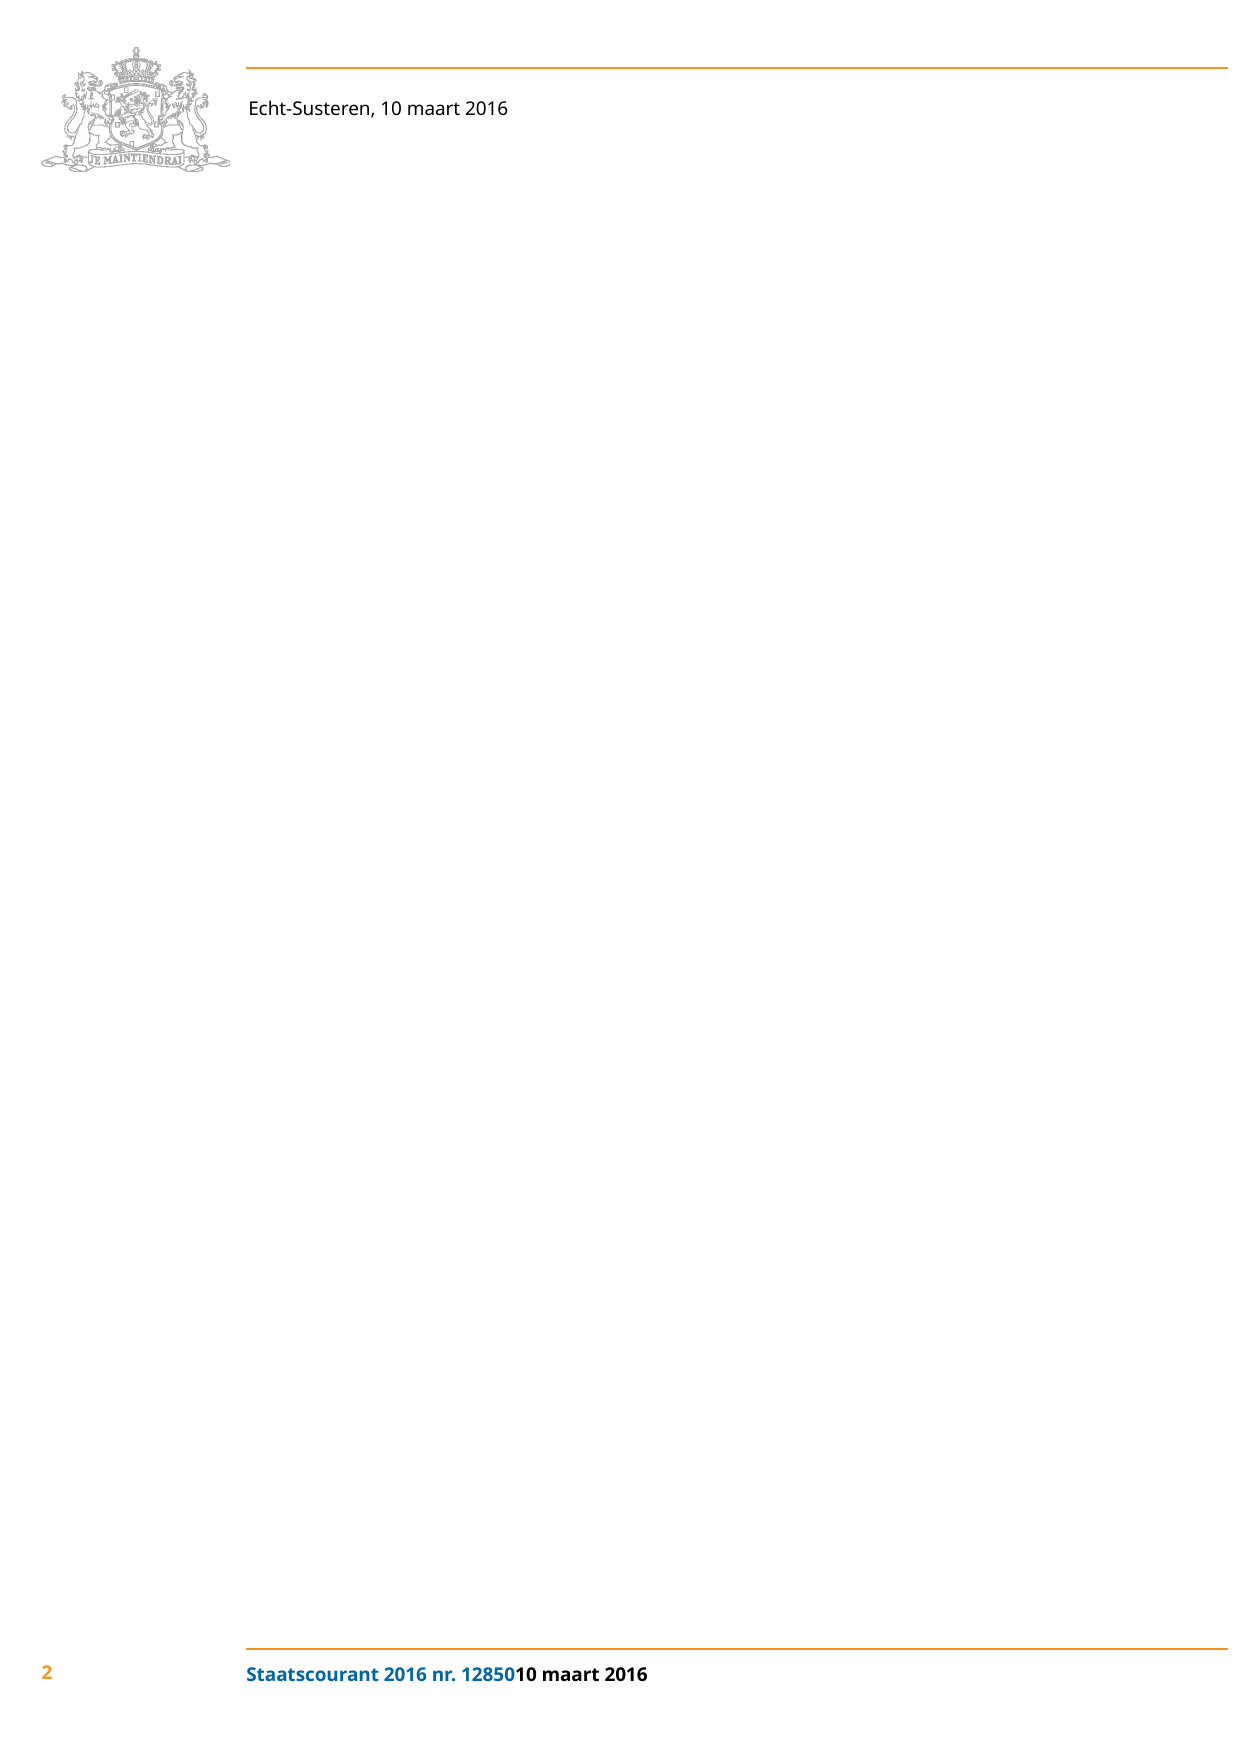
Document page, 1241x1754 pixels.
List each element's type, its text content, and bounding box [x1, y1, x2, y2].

text Echt-Susteren, 10 maart 2016 [248, 95, 1152, 121]
picture [41, 47, 231, 172]
